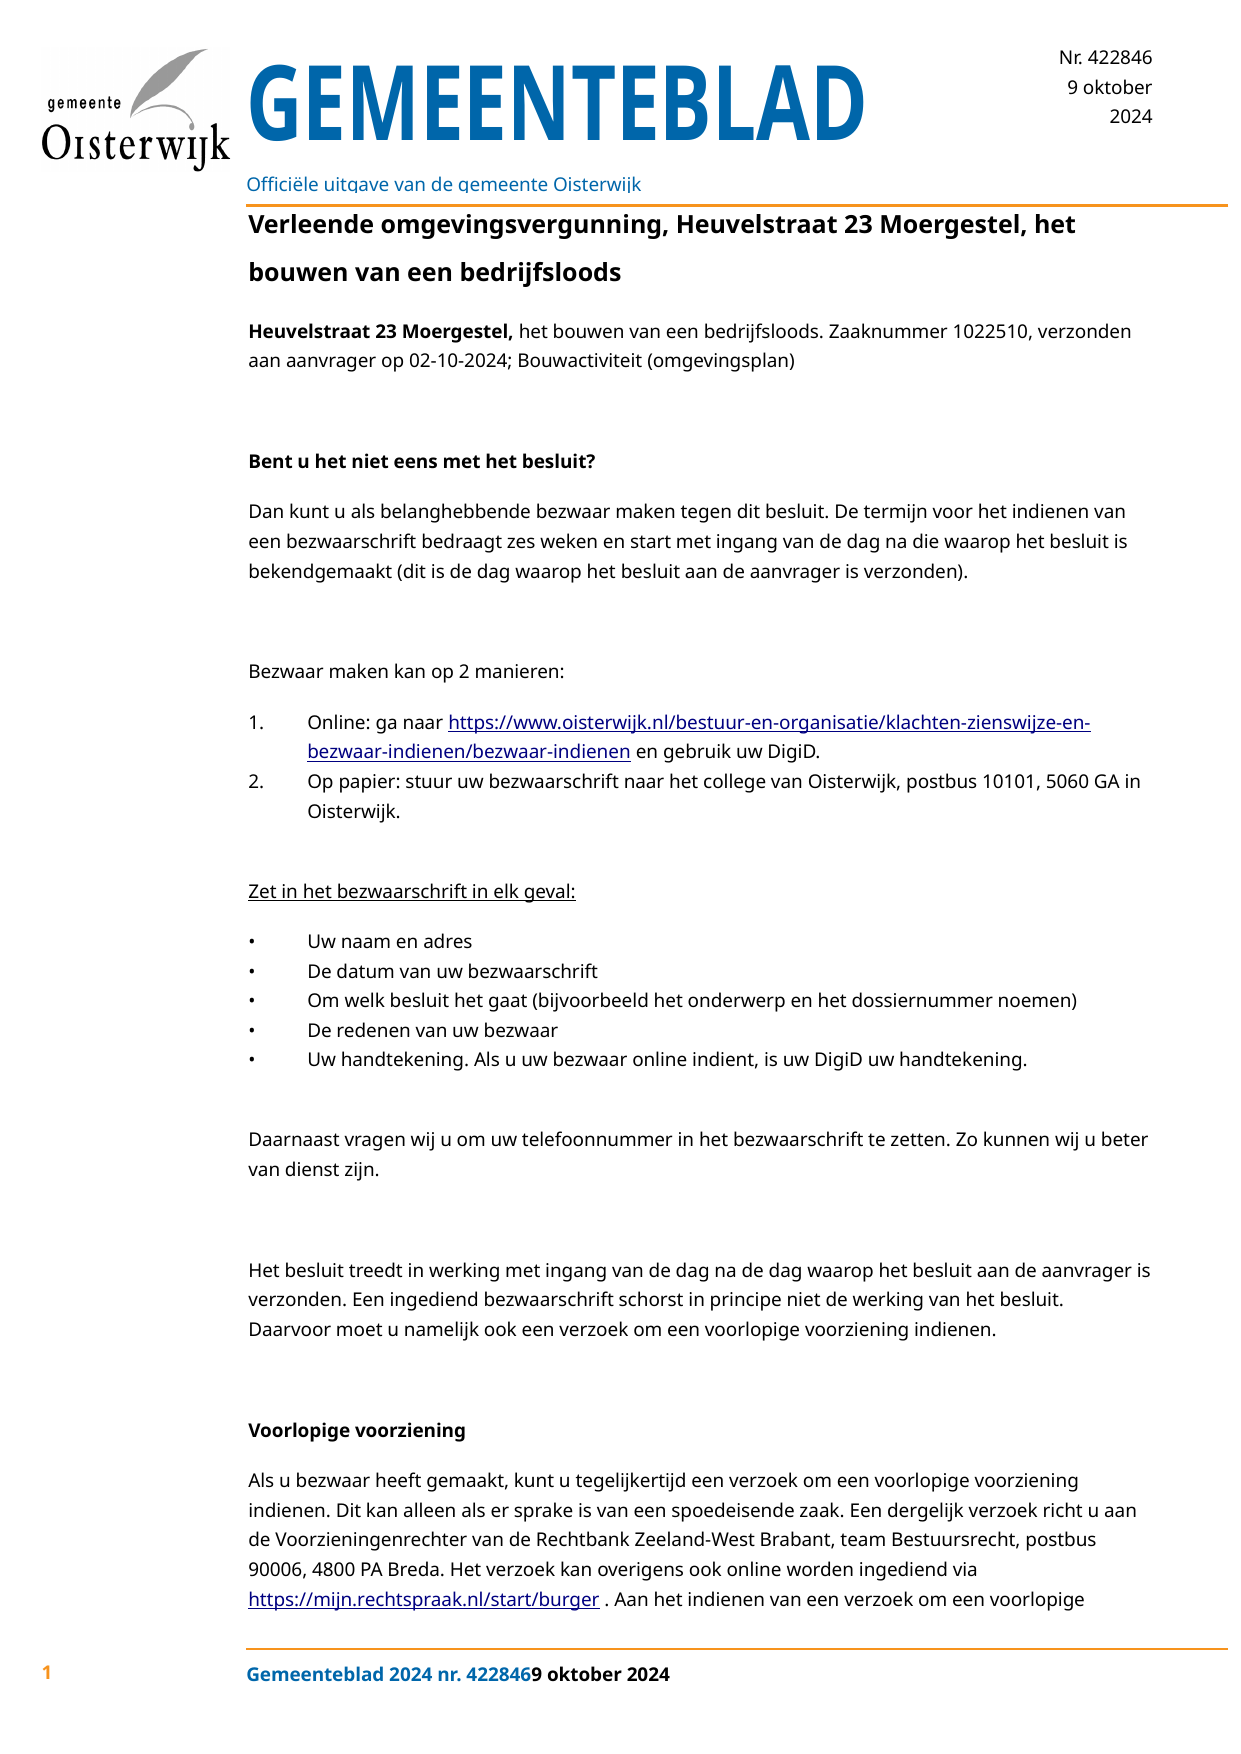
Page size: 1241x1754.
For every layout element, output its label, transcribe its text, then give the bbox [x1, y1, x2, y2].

text Bent u het niet eens met het besluit? [248, 448, 1152, 474]
text Daarnaast vragen wij u om uw telefoonnummer in het bezwaarschrift te zetten. Zo kunnen wij u beter van dienst zijn. [248, 1127, 1152, 1182]
list Om welk besluit het gaat (bijvoorbeeld het onderwerp en het dossiernummer noemen) [248, 987, 1152, 1013]
list Online: ga naar https://www.oisterwijk.nl/bestuur-en-organisatie/klachten-zienswijze-en-bezwaar-indienen/bezwaar-indienen en gebruik uw DigiD. [248, 709, 1152, 764]
text Heuvelstraat 23 Moergestel, het bouwen van een bedrijfsloods. Zaaknummer 1022510, verzonden aan aanvrager op 02-10-2024; Bouwactiviteit (omgevingsplan) [248, 318, 1152, 373]
text Het besluit treedt in werking met ingang van de dag na de dag waarop het besluit aan de aanvrager is verzonden. Een ingediend bezwaarschrift schorst in principe niet de werking van het besluit. Daarvoor moet u namelijk ook een verzoek om een voorlopige voorziening indienen. [248, 1257, 1152, 1342]
list De datum van uw bezwaarschrift [248, 958, 1152, 984]
text Dan kunt u als belanghebbende bezwaar maken tegen dit besluit. De termijn voor het indienen van een bezwaarschrift bedraagt zes weken en start met ingang van de dag na die waarop het besluit is bekendgemaakt (dit is de dag waarop het besluit aan de aanvrager is verzonden). [248, 499, 1152, 584]
text Bezwaar maken kan op 2 manieren: [248, 659, 1152, 684]
list Uw naam en adres [248, 928, 1152, 954]
picture [41, 47, 231, 172]
list Op papier: stuur uw bezwaarschrift naar het college van Oisterwijk, postbus 10101, 5060 GA in Oisterwijk. [248, 768, 1152, 824]
list De redenen van uw bezwaar [248, 1017, 1152, 1043]
text Verleende omgevingsvergunning, Heuvelstraat 23 Moergestel, het bouwen van een bedrijfsloods [248, 207, 1152, 288]
text Zet in het bezwaarschrift in elk geval: [248, 878, 1152, 904]
list Uw handtekening. Als u uw bezwaar online indient, is uw DigiD uw handtekening. [248, 1047, 1152, 1072]
text Voorlopige voorziening [248, 1417, 1152, 1443]
text Als u bezwaar heeft gemaakt, kunt u tegelijkertijd een verzoek om een voorlopige voorziening indienen. Dit kan alleen als er sprake is van een spoedeisende zaak. Een dergelijk verzoek richt u aan de Voorzieningenrechter van de Rechtbank Zeeland-West Brabant, team Bestuursrecht, postbus 90006, 4800 PA Breda. Het verzoek kan overigens ook online worden ingediend via https://mijn.rechtspraak.nl/start/burger . Aan het indienen van een verzoek om een voorlopige [248, 1467, 1152, 1612]
